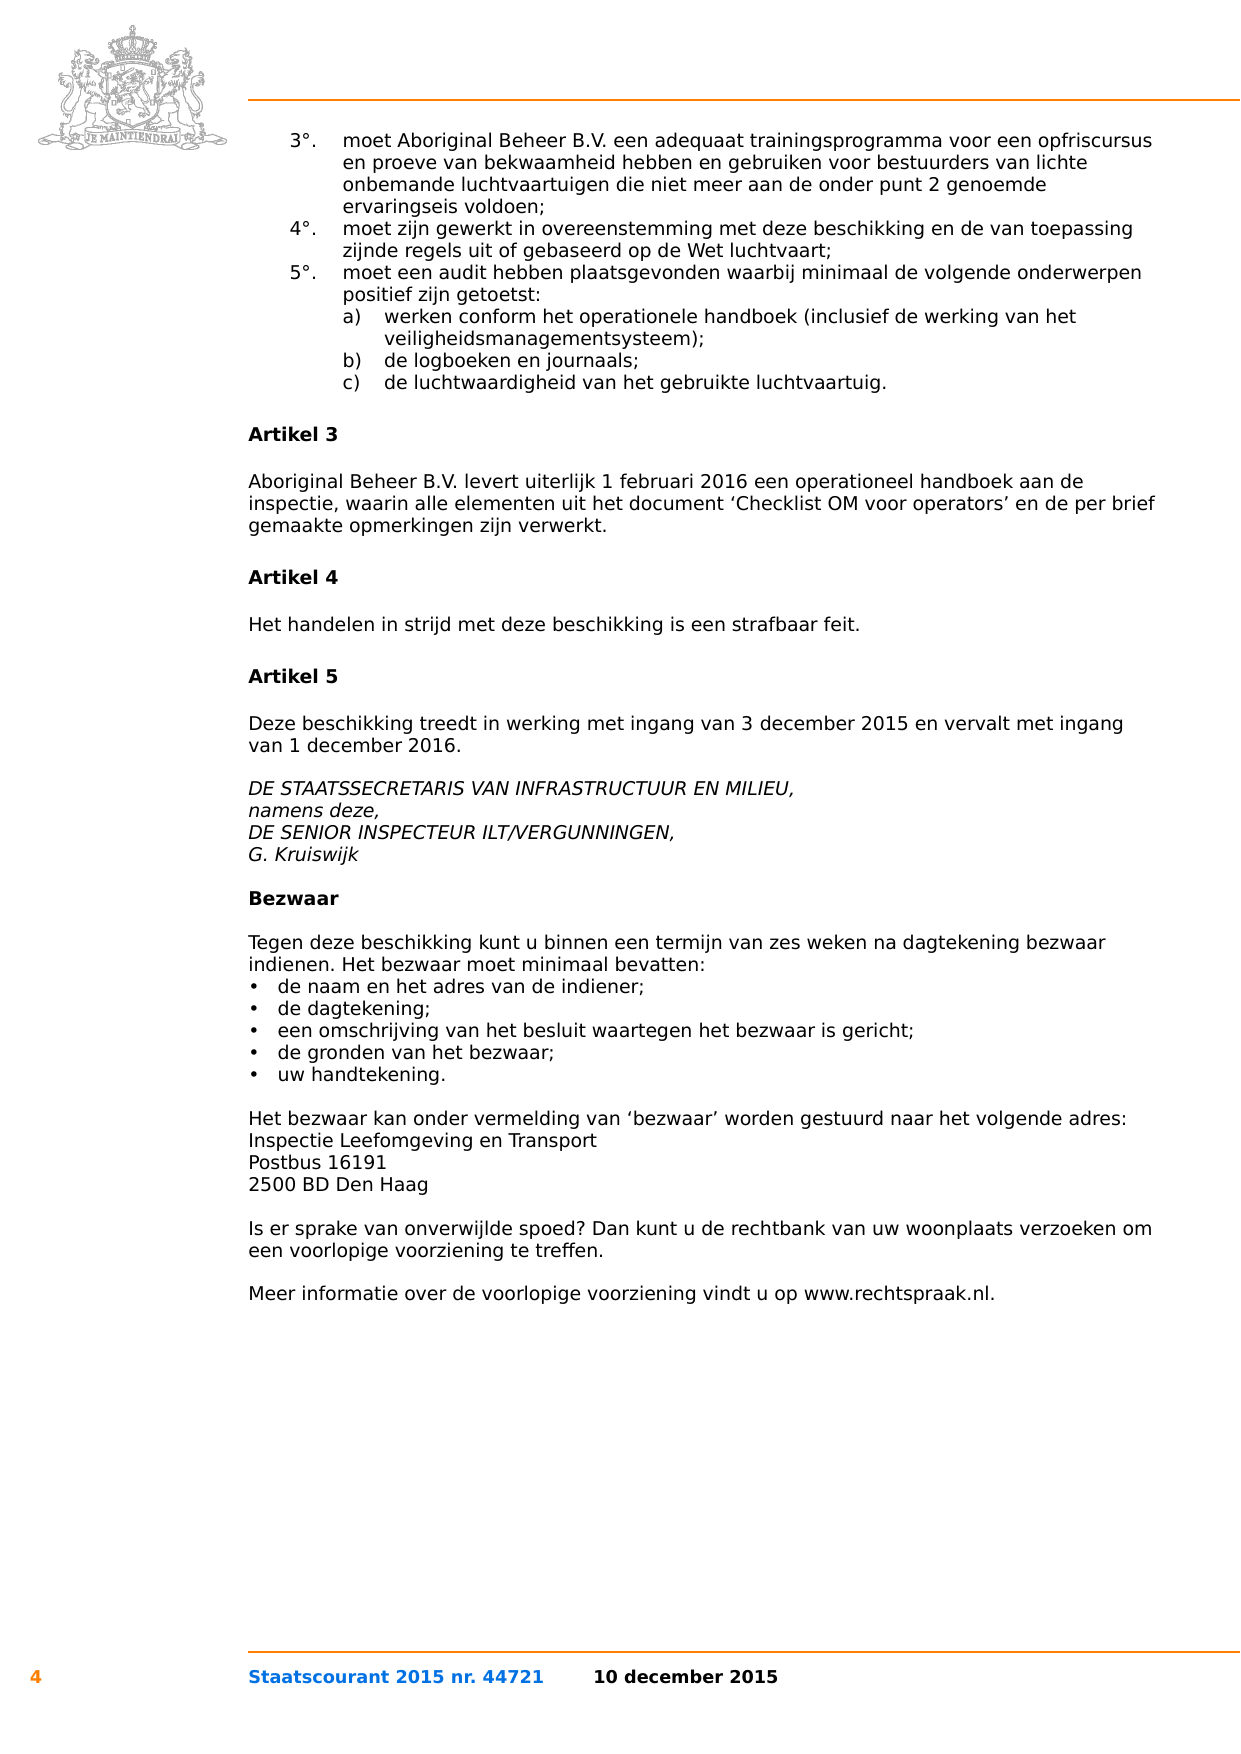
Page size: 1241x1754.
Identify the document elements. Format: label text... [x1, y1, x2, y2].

text 3°. moet Aboriginal Beheer B.V. een adequaat trainingsprogramma voor een opfriscursus en proeve van bekwaamheid hebben en gebruiken voor bestuurders van lichte onbemande luchtvaartuigen die niet meer aan de onder punt 2 genoemde ervaringseis voldoen; [289, 130, 1163, 218]
text Postbus 16191 [248, 1152, 1163, 1174]
text Inspectie Leefomgeving en Transport [248, 1130, 1163, 1152]
text 5°. moet een audit hebben plaatsgevonden waarbij minimaal de volgende onderwerpen positief zijn getoetst: [289, 262, 1163, 306]
text Deze beschikking treedt in werking met ingang van 3 december 2015 en vervalt met ingang van 1 december 2016. [248, 712, 1163, 756]
text b) de logboeken en journaals; [342, 350, 1163, 372]
text Bezwaar [248, 888, 1163, 910]
text 4°. moet zijn gewerkt in overeenstemming met deze beschikking en de van toepassing zijnde regels uit of gebaseerd op de Wet luchtvaart; [289, 218, 1163, 262]
text • de dagtekening; [248, 998, 1163, 1020]
text Tegen deze beschikking kunt u binnen een termijn van zes weken na dagtekening bezwaar indienen. Het bezwaar moet minimaal bevatten: [248, 932, 1163, 976]
text Aboriginal Beheer B.V. levert uiterlijk 1 februari 2016 een operationeel handboek aan de inspectie, waarin alle elementen uit het document ‘Checklist OM voor operators’ en de per brief gemaakte opmerkingen zijn verwerkt. [248, 471, 1163, 537]
picture [38, 25, 227, 150]
text a) werken conform het operationele handboek (inclusief de werking van het veiligheidsmanagementsysteem); [342, 306, 1163, 350]
text • de gronden van het bezwaar; [248, 1042, 1163, 1064]
text Meer informatie over de voorlopige voorziening vindt u op www.rechtspraak.nl. [248, 1283, 1163, 1305]
subtitle Artikel 4 [248, 567, 1163, 588]
subtitle Artikel 5 [248, 666, 1163, 687]
subtitle Artikel 3 [248, 424, 1163, 446]
text • een omschrijving van het besluit waartegen het bezwaar is gericht; [248, 1020, 1163, 1042]
text Is er sprake van onverwijlde spoed? Dan kunt u de rechtbank van uw woonplaats verzoeken om een voorlopige voorziening te treffen. [248, 1217, 1163, 1261]
text 2500 BD Den Haag [248, 1174, 1163, 1196]
text Het handelen in strijd met deze beschikking is een strafbaar feit. [248, 613, 1163, 636]
text DE STAATSSECRETARIS VAN INFRASTRUCTUUR EN MILIEU, namens deze, DE SENIOR INSPECTEUR ILT/VERGUNNINGEN, G. Kruiswijk [248, 778, 1163, 866]
text c) de luchtwaardigheid van het gebruikte luchtvaartuig. [342, 372, 1163, 394]
text • de naam en het adres van de indiener; [248, 976, 1163, 998]
text Het bezwaar kan onder vermelding van ‘bezwaar’ worden gestuurd naar het volgende adres: [248, 1108, 1163, 1130]
text • uw handtekening. [248, 1064, 1163, 1086]
